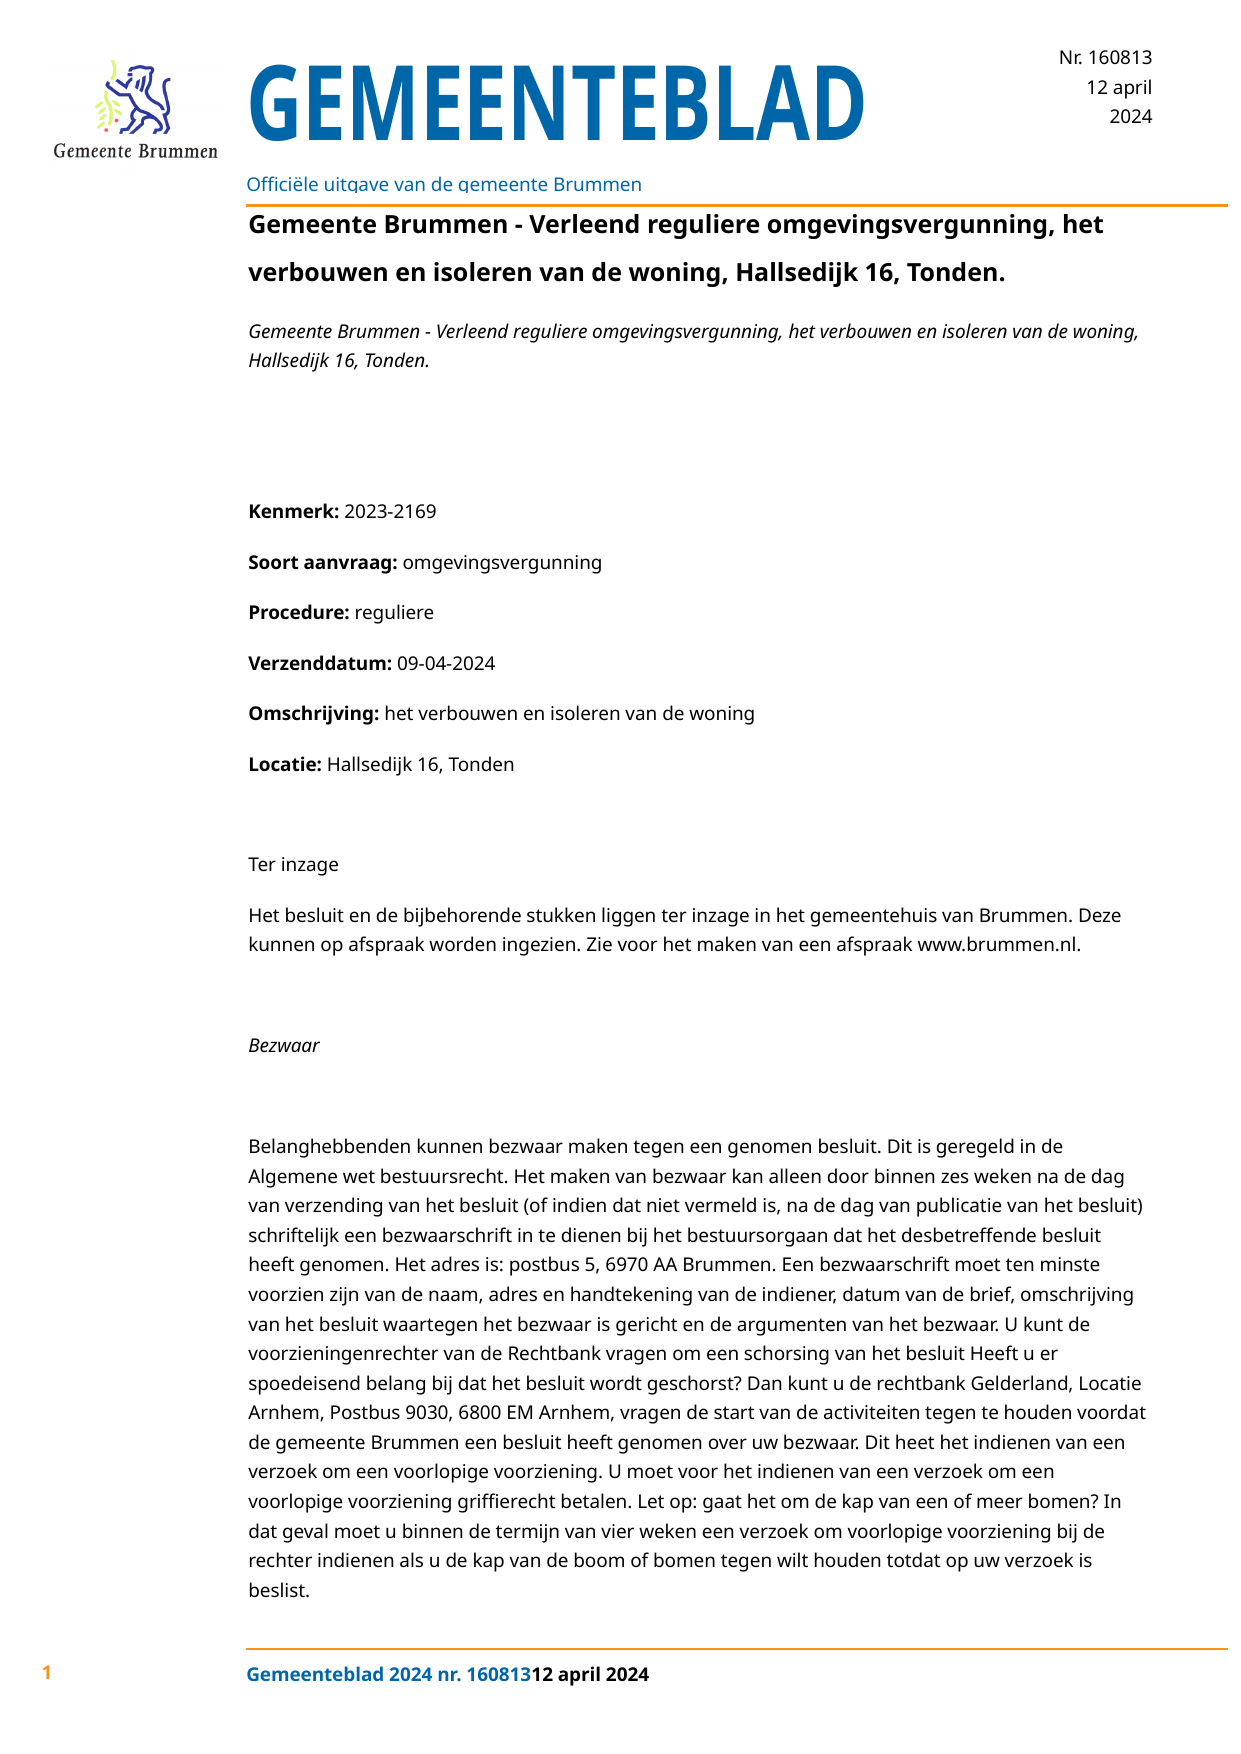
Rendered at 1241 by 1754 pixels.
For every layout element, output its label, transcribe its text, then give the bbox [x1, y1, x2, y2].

text Gemeente Brummen - Verleend reguliere omgevingsvergunning, het verbouwen en isoleren van de woning, Hallsedijk 16, Tonden. [248, 207, 1152, 288]
text Omschrijving: het verbouwen en isoleren van de woning [248, 700, 1152, 726]
text Locatie: Hallsedijk 16, Tonden [248, 751, 1152, 777]
text Soort aanvraag: omgevingsvergunning [248, 549, 1152, 575]
text Bezwaar [248, 1032, 1152, 1058]
text Belanghebbenden kunnen bezwaar maken tegen een genomen besluit. Dit is geregeld in de Algemene wet bestuursrecht. Het maken van bezwaar kan alleen door binnen zes weken na de dag van verzending van het besluit (of indien dat niet vermeld is, na de dag van publicatie van het besluit) schriftelijk een bezwaarschrift in te dienen bij het bestuursorgaan dat het desbetreffende besluit heeft genomen. Het adres is: postbus 5, 6970 AA Brummen. Een bezwaarschrift moet ten minste voorzien zijn van de naam, adres en handtekening van de indiener, datum van de brief, omschrijving van het besluit waartegen het bezwaar is gericht en de argumenten van het bezwaar. U kunt de voorzieningenrechter van de Rechtbank vragen om een schorsing van het besluit Heeft u er spoedeisend belang bij dat het besluit wordt geschorst? Dan kunt u de rechtbank Gelderland, Locatie Arnhem, Postbus 9030, 6800 EM Arnhem, vragen de start van de activiteiten tegen te houden voordat de gemeente Brummen een besluit heeft genomen over uw bezwaar. Dit heet het indienen van een verzoek om een voorlopige voorziening. U moet voor het indienen van een verzoek om een voorlopige voorziening griffierecht betalen. Let op: gaat het om de kap van een of meer bomen? In dat geval moet u binnen de termijn van vier weken een verzoek om voorlopige voorziening bij de rechter indienen als u de kap van de boom of bomen tegen wilt houden totdat op uw verzoek is beslist. [248, 1133, 1152, 1603]
text Kenmerk: 2023-2169 [248, 499, 1152, 524]
text Procedure: reguliere [248, 599, 1152, 625]
picture [41, 47, 231, 172]
text Gemeente Brummen - Verleend reguliere omgevingsvergunning, het verbouwen en isoleren van de woning, Hallsedijk 16, Tonden. [248, 318, 1152, 373]
text Verzenddatum: 09-04-2024 [248, 650, 1152, 676]
text Het besluit en de bijbehorende stukken liggen ter inzage in het gemeentehuis van Brummen. Deze kunnen op afspraak worden ingezien. Zie voor het maken van een afspraak www.brummen.nl. [248, 902, 1152, 957]
text Ter inzage [248, 852, 1152, 877]
